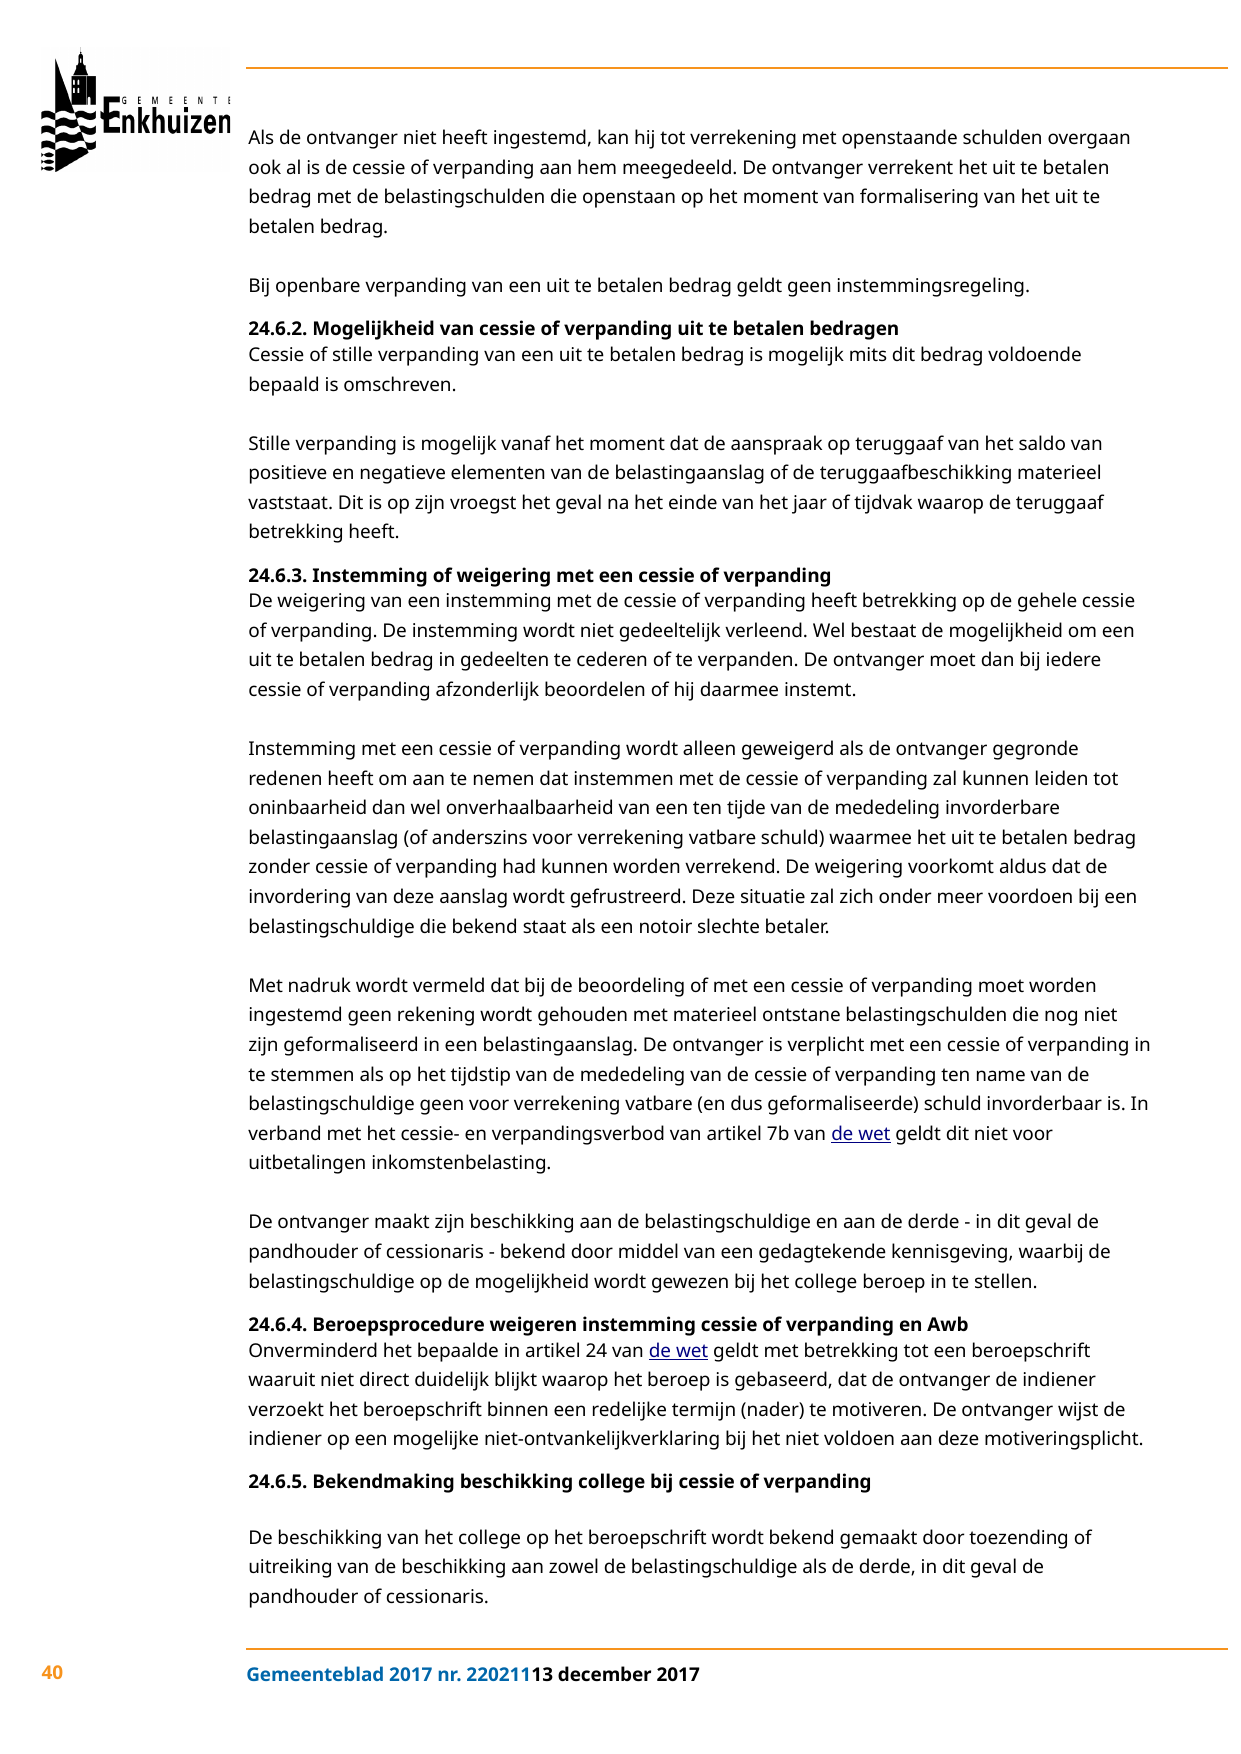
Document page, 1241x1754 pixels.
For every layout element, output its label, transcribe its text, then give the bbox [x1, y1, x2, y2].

text De beschikking van het college op het beroepschrift wordt bekend gemaakt door toezending of uitreiking van de beschikking aan zowel de belastingschuldige als de derde, in dit geval de pandhouder of cessionaris. [248, 1524, 1152, 1609]
text 24.6.2. Mogelijkheid van cessie of verpanding uit te betalen bedragen [248, 315, 1152, 341]
text Instemming met een cessie of verpanding wordt alleen geweigerd als de ontvanger gegronde redenen heeft om aan te nemen dat instemmen met de cessie of verpanding zal kunnen leiden tot oninbaarheid dan wel onverhaalbaarheid van een ten tijde van de mededeling invorderbare belastingaanslag (of anderszins voor verrekening vatbare schuld) waarmee het uit te betalen bedrag zonder cessie of verpanding had kunnen worden verrekend. De weigering voorkomt aldus dat de invordering van deze aanslag wordt gefrustreerd. Deze situatie zal zich onder meer voordoen bij een belastingschuldige die bekend staat als een notoir slechte betaler. [248, 735, 1152, 939]
text Met nadruk wordt vermeld dat bij de beoordeling of met een cessie of verpanding moet worden ingestemd geen rekening wordt gehouden met materieel ontstane belastingschulden die nog niet zijn geformaliseerd in een belastingaanslag. De ontvanger is verplicht met een cessie of verpanding in te stemmen als op het tijdstip van de mededeling van de cessie of verpanding ten name van de belastingschuldige geen voor verrekening vatbare (en dus geformaliseerde) schuld invorderbaar is. In verband met het cessie- en verpandingsverbod van artikel 7b van de wet geldt dit niet voor uitbetalingen inkomstenbelasting. [248, 972, 1152, 1175]
text De ontvanger maakt zijn beschikking aan de belastingschuldige en aan de derde - in dit geval de pandhouder of cessionaris - bekend door middel van een gedagtekende kennisgeving, waarbij de belastingschuldige op de mogelijkheid wordt gewezen bij het college beroep in te stellen. [248, 1209, 1152, 1294]
text Onverminderd het bepaalde in artikel 24 van de wet geldt met betrekking tot een beroepschrift waaruit niet direct duidelijk blijkt waarop het beroep is gebaseerd, dat de ontvanger de indiener verzoekt het beroepschrift binnen een redelijke termijn (nader) te motiveren. De ontvanger wijst de indiener op een mogelijke niet-ontvankelijkverklaring bij het niet voldoen aan deze motiveringsplicht. [248, 1337, 1152, 1451]
text Bij openbare verpanding van een uit te betalen bedrag geldt geen instemmingsregeling. [248, 272, 1152, 298]
text De weigering van een instemming met de cessie of verpanding heeft betrekking op de gehele cessie of verpanding. De instemming wordt niet gedeeltelijk verleend. Wel bestaat de mogelijkheid om een uit te betalen bedrag in gedeelten te cederen of te verpanden. De ontvanger moet dan bij iedere cessie of verpanding afzonderlijk beoordelen of hij daarmee instemt. [248, 587, 1152, 702]
text 24.6.5. Bekendmaking beschikking college bij cessie of verpanding [248, 1469, 1152, 1494]
text Cessie of stille verpanding van een uit te betalen bedrag is mogelijk mits dit bedrag voldoende bepaald is omschreven. [248, 341, 1152, 396]
text 24.6.3. Instemming of weigering met een cessie of verpanding [248, 562, 1152, 587]
text 24.6.4. Beroepsprocedure weigeren instemming cessie of verpanding en Awb [248, 1311, 1152, 1337]
picture [41, 47, 231, 172]
text Als de ontvanger niet heeft ingestemd, kan hij tot verrekening met openstaande schulden overgaan ook al is de cessie of verpanding aan hem meegedeeld. De ontvanger verrekent het uit te betalen bedrag met de belastingschulden die openstaan op het moment van formalisering van het uit te betalen bedrag. [248, 124, 1152, 239]
text Stille verpanding is mogelijk vanaf het moment dat de aanspraak op teruggaaf van het saldo van positieve en negatieve elementen van de belastingaanslag of de teruggaafbeschikking materieel vaststaat. Dit is op zijn vroegst het geval na het einde van het jaar of tijdvak waarop de teruggaaf betrekking heeft. [248, 430, 1152, 544]
